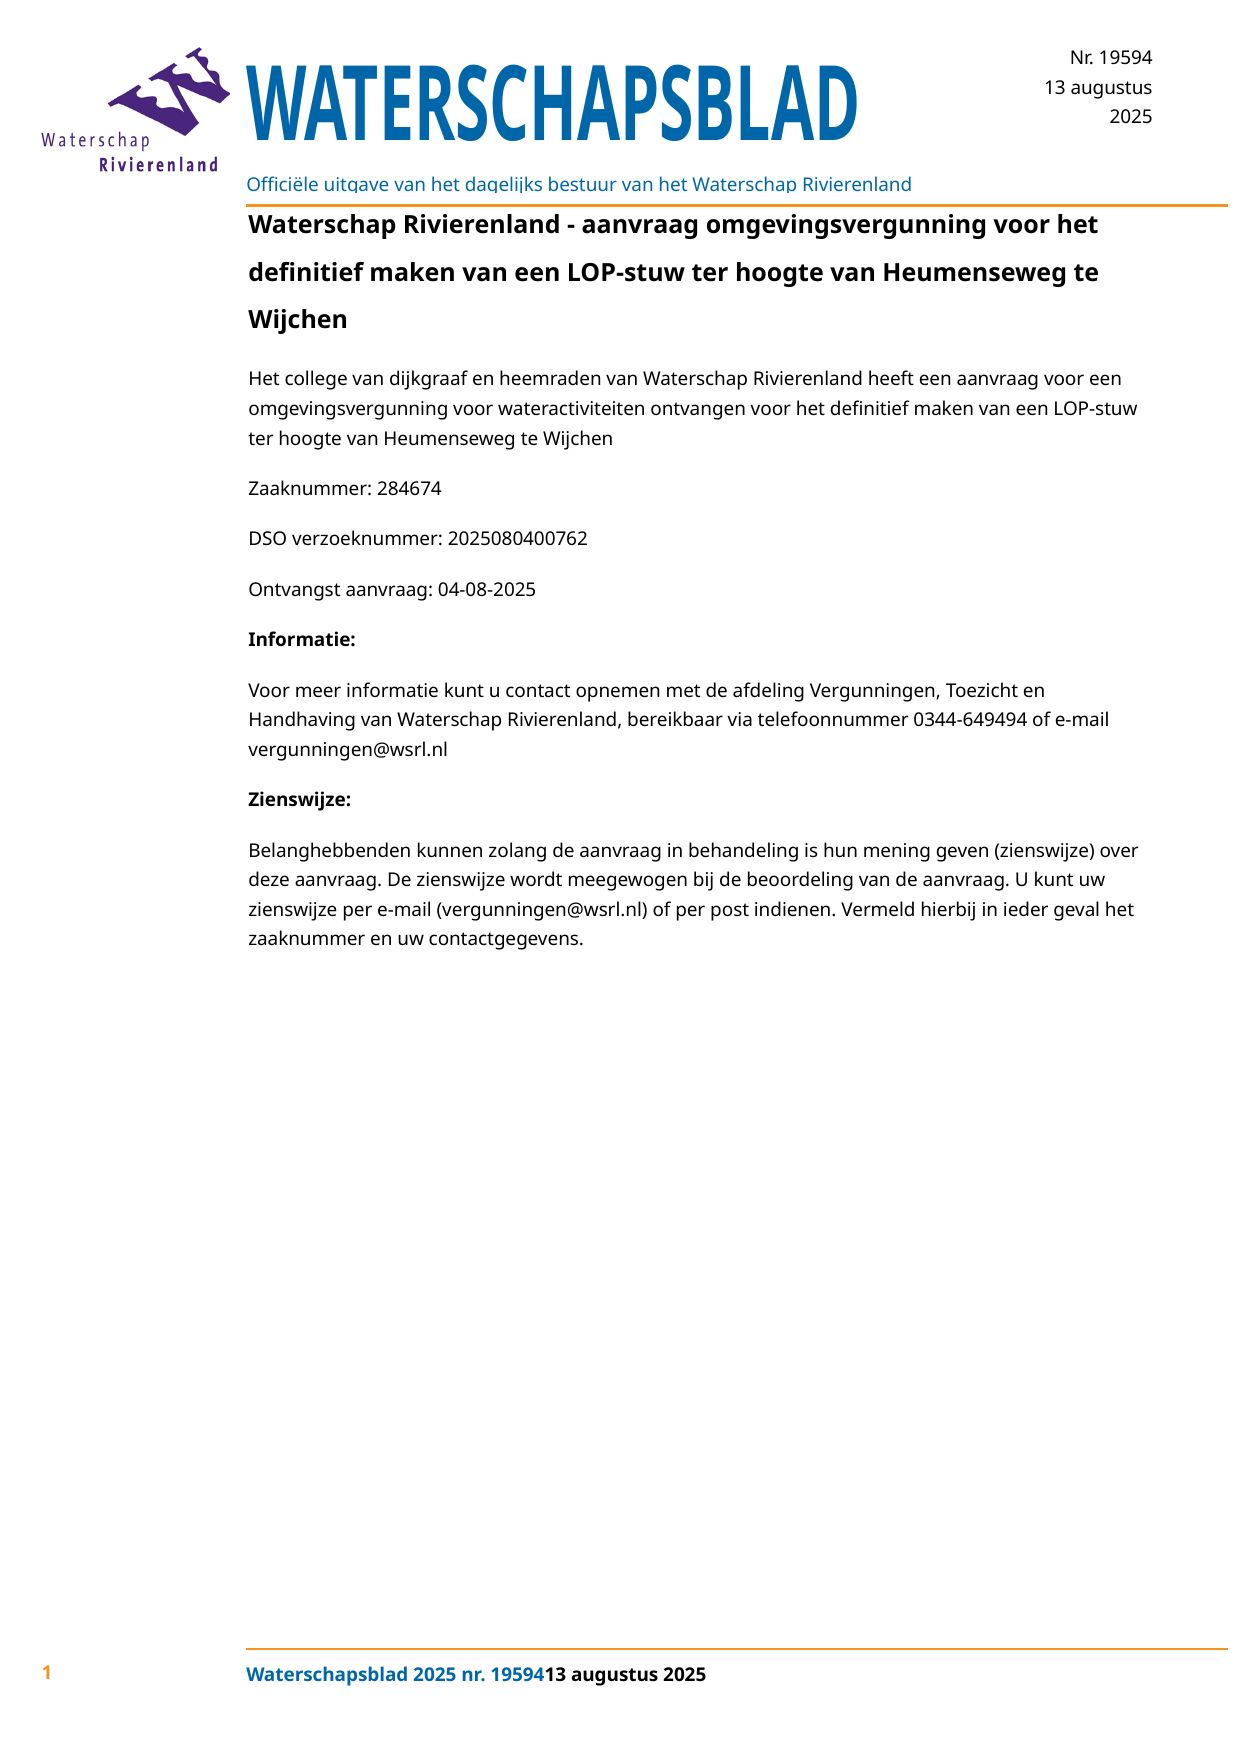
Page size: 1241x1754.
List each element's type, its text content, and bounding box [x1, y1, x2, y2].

text Zienswijze: [248, 786, 1152, 812]
picture [41, 47, 231, 172]
text Voor meer informatie kunt u contact opnemen met de afdeling Vergunningen, Toezicht en Handhaving van Waterschap Rivierenland, bereikbaar via telefoonnummer 0344-649494 of e-mail vergunningen@wsrl.nl [248, 677, 1152, 762]
text Waterschap Rivierenland - aanvraag omgevingsvergunning voor het definitief maken van een LOP-stuw ter hoogte van Heumenseweg te Wijchen [248, 207, 1152, 336]
text Belanghebbenden kunnen zolang de aanvraag in behandeling is hun mening geven (zienswijze) over deze aanvraag. De zienswijze wordt meegewogen bij de beoordeling van de aanvraag. U kunt uw zienswijze per e-mail (vergunningen@wsrl.nl) of per post indienen. Vermeld hierbij in ieder geval het zaaknummer en uw contactgegevens. [248, 837, 1152, 951]
text Zaaknummer: 284674 [248, 475, 1152, 501]
text Informatie: [248, 626, 1152, 652]
text DSO verzoeknummer: 2025080400762 [248, 526, 1152, 551]
text Het college van dijkgraaf en heemraden van Waterschap Rivierenland heeft een aanvraag voor een omgevingsvergunning voor wateractiviteiten ontvangen voor het definitief maken van een LOP-stuw ter hoogte van Heumenseweg te Wijchen [248, 366, 1152, 450]
text Ontvangst aanvraag: 04-08-2025 [248, 576, 1152, 602]
